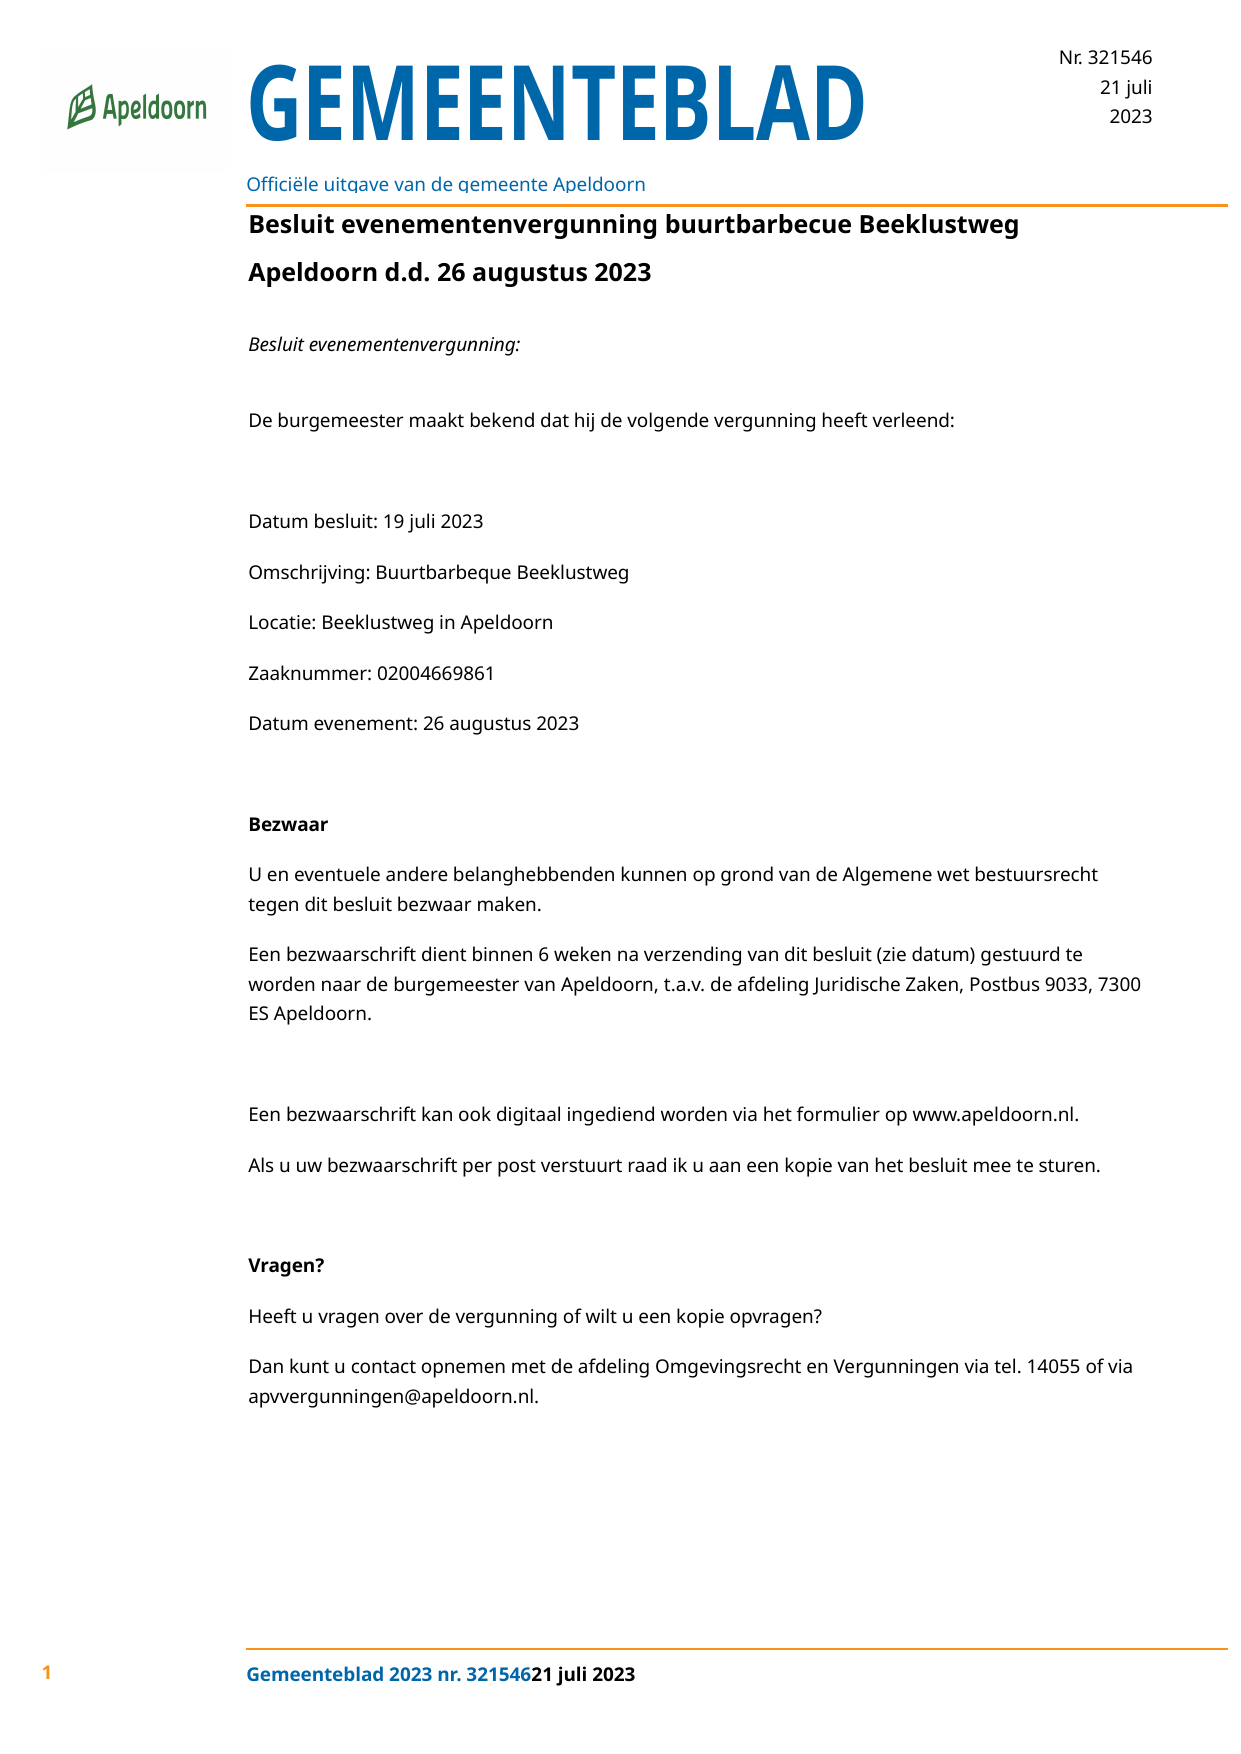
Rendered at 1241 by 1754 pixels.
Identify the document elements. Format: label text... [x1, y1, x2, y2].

text U en eventuele andere belanghebbenden kunnen op grond van de Algemene wet bestuursrecht tegen dit besluit bezwaar maken. [248, 861, 1152, 917]
text Heeft u vragen over de vergunning of wilt u een kopie opvragen? [248, 1303, 1152, 1329]
text Dan kunt u contact opnemen met de afdeling Omgevingsrecht en Vergunningen via tel. 14055 of via apvvergunningen@apeldoorn.nl. [248, 1353, 1152, 1409]
text Een bezwaarschrift dient binnen 6 weken na verzending van dit besluit (zie datum) gestuurd te worden naar de burgemeester van Apeldoorn, t.a.v. de afdeling Juridische Zaken, Postbus 9033, 7300 ES Apeldoorn. [248, 941, 1152, 1026]
text Bezwaar [248, 811, 1152, 837]
text Datum besluit: 19 juli 2023 [248, 508, 1152, 534]
text Datum evenement: 26 augustus 2023 [248, 710, 1152, 736]
text Vragen? [248, 1253, 1152, 1278]
text Een bezwaarschrift kan ook digitaal ingediend worden via het formulier op www.apeldoorn.nl. [248, 1101, 1152, 1127]
text Locatie: Beeklustweg in Apeldoorn [248, 609, 1152, 635]
text De burgemeester maakt bekend dat hij de volgende vergunning heeft verleend: [248, 408, 1152, 433]
text Besluit evenementenvergunning buurtbarbecue Beeklustweg Apeldoorn d.d. 26 augustus 2023 [248, 207, 1152, 288]
text Omschrijving: Buurtbarbeque Beeklustweg [248, 559, 1152, 584]
text Zaaknummer: 02004669861 [248, 660, 1152, 685]
picture [41, 47, 231, 172]
text Besluit evenementenvergunning: [248, 331, 1152, 357]
text Als u uw bezwaarschrift per post verstuurt raad ik u aan een kopie van het besluit mee te sturen. [248, 1152, 1152, 1177]
